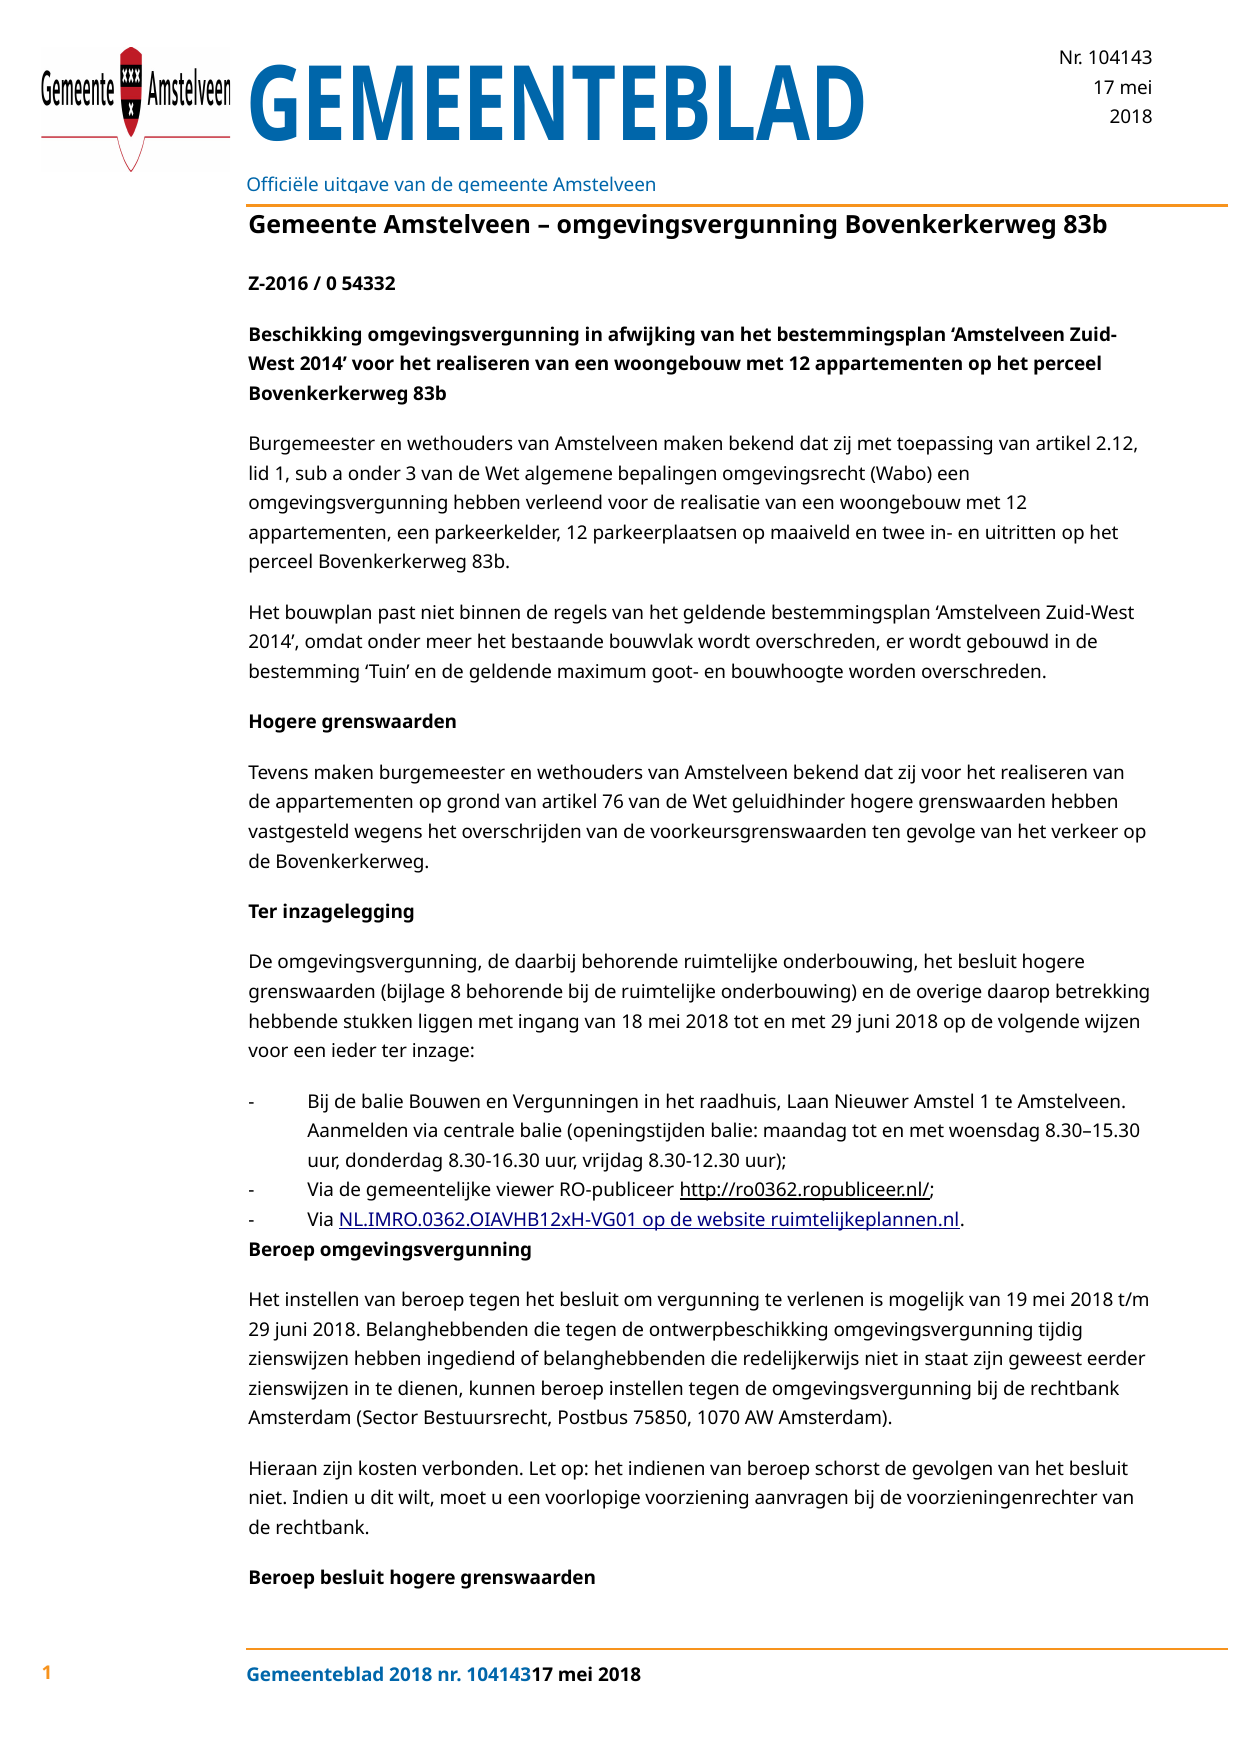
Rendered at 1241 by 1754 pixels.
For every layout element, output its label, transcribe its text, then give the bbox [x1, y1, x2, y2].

text Het bouwplan past niet binnen de regels van het geldende bestemmingsplan ‘Amstelveen Zuid-West 2014’, omdat onder meer het bestaande bouwvlak wordt overschreden, er wordt gebouwd in de bestemming ‘Tuin’ en de geldende maximum goot- en bouwhoogte worden overschreden. [248, 599, 1152, 684]
text Hogere grenswaarden [248, 709, 1152, 734]
text Beroep besluit hogere grenswaarden [248, 1564, 1152, 1590]
list Bij de balie Bouwen en Vergunningen in het raadhuis, Laan Nieuwer Amstel 1 te Amstelveen. Aanmelden via centrale balie (openingstijden balie: maandag tot en met woensdag 8.30–15.30 uur, donderdag 8.30-16.30 uur, vrijdag 8.30-12.30 uur); [248, 1088, 1152, 1173]
text Beschikking omgevingsvergunning in afwijking van het bestemmingsplan ‘Amstelveen Zuid-West 2014’ voor het realiseren van een woongebouw met 12 appartementen op het perceel Bovenkerkerweg 83b [248, 321, 1152, 406]
text Burgemeester en wethouders van Amstelveen maken bekend dat zij met toepassing van artikel 2.12, lid 1, sub a onder 3 van de Wet algemene bepalingen omgevingsrecht (Wabo) een omgevingsvergunning hebben verleend voor de realisatie van een woongebouw met 12 appartementen, een parkeerkelder, 12 parkeerplaatsen op maaiveld en twee in- en uitritten op het perceel Bovenkerkerweg 83b. [248, 430, 1152, 574]
text De omgevingsvergunning, de daarbij behorende ruimtelijke onderbouwing, het besluit hogere grenswaarden (bijlage 8 behorende bij de ruimtelijke onderbouwing) en de overige daarop betrekking hebbende stukken liggen met ingang van 18 mei 2018 tot en met 29 juni 2018 op de volgende wijzen voor een ieder ter inzage: [248, 949, 1152, 1063]
list Via NL.IMRO.0362.OIAVHB12xH-VG01 op de website ruimtelijkeplannen.nl. [248, 1206, 1152, 1232]
text Z-2016 / 0 54332 [248, 270, 1152, 296]
text Het instellen van beroep tegen het besluit om vergunning te verlenen is mogelijk van 19 mei 2018 t/m 29 juni 2018. Belanghebbenden die tegen de ontwerpbeschikking omgevingsvergunning tijdig zienswijzen hebben ingediend of belanghebbenden die redelijkerwijs niet in staat zijn geweest eerder zienswijzen in te dienen, kunnen beroep instellen tegen de omgevingsvergunning bij de rechtbank Amsterdam (Sector Bestuursrecht, Postbus 75850, 1070 AW Amsterdam). [248, 1286, 1152, 1430]
picture [41, 47, 231, 172]
text Tevens maken burgemeester en wethouders van Amstelveen bekend dat zij voor het realiseren van de appartementen op grond van artikel 76 van de Wet geluidhinder hogere grenswaarden hebben vastgesteld wegens het overschrijden van de voorkeursgrenswaarden ten gevolge van het verkeer op de Bovenkerkerweg. [248, 759, 1152, 873]
text Gemeente Amstelveen – omgevingsvergunning Bovenkerkerweg 83b [248, 207, 1152, 241]
text Beroep omgevingsvergunning [248, 1236, 1152, 1261]
list Via de gemeentelijke viewer RO-publiceer http://ro0362.ropubliceer.nl/; [248, 1177, 1152, 1202]
text Ter inzagelegging [248, 898, 1152, 924]
text Hieraan zijn kosten verbonden. Let op: het indienen van beroep schorst de gevolgen van het besluit niet. Indien u dit wilt, moet u een voorlopige voorziening aanvragen bij de voorzieningenrechter van de rechtbank. [248, 1455, 1152, 1540]
